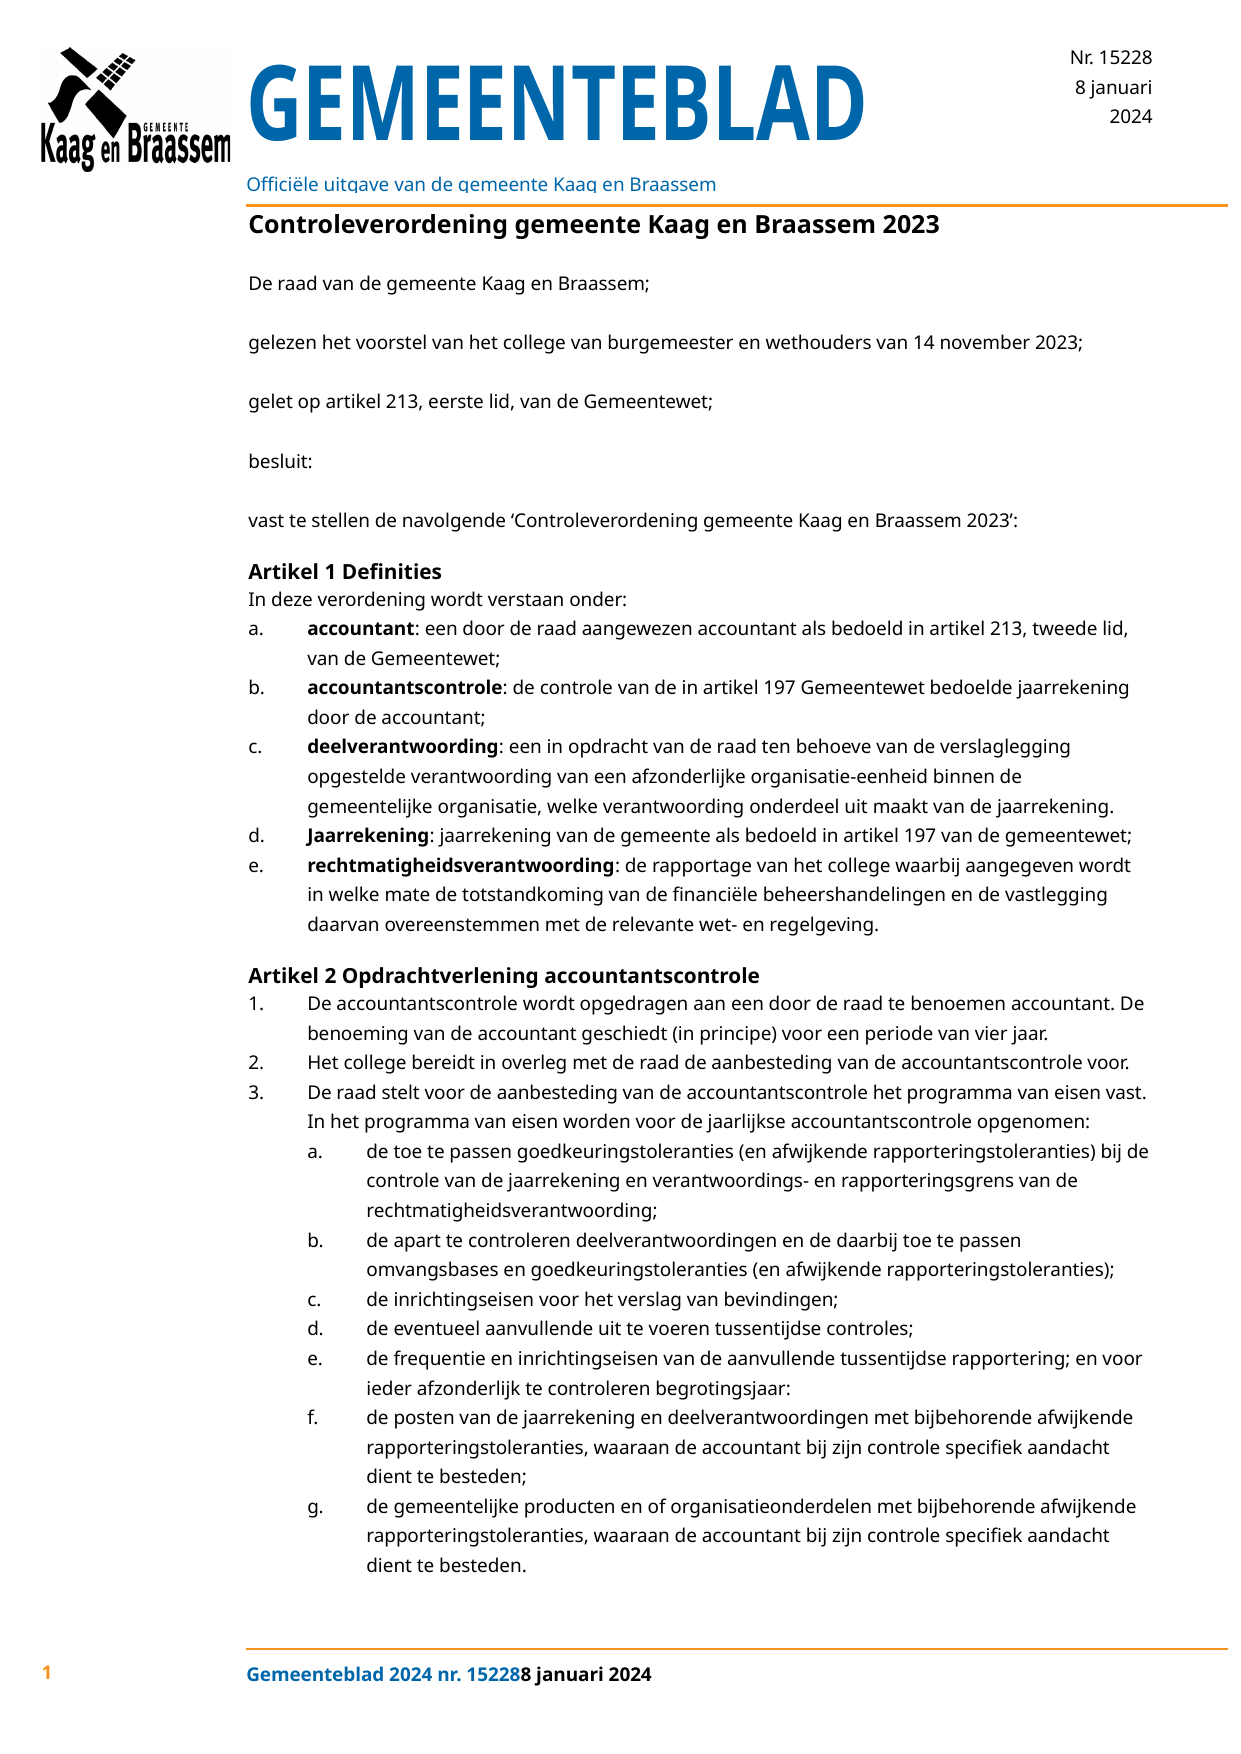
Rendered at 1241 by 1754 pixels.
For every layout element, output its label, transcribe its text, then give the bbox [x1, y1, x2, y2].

list de frequentie en inrichtingseisen van de aanvullende tussentijdse rapportering; en voor ieder afzonderlijk te controleren begrotingsjaar: [307, 1345, 1152, 1400]
list accountant: een door de raad aangewezen accountant als bedoeld in artikel 213, tweede lid, van de Gemeentewet; [248, 615, 1152, 671]
list deelverantwoording: een in opdracht van de raad ten behoeve van de verslaglegging opgestelde verantwoording van een afzonderlijke organisatie-eenheid binnen de gemeentelijke organisatie, welke verantwoording onderdeel uit maakt van de jaarrekening. [248, 734, 1152, 819]
text Controleverordening gemeente Kaag en Braassem 2023 [248, 207, 1152, 241]
list de gemeentelijke producten en of organisatieonderdelen met bijbehorende afwijkende rapporteringstoleranties, waaraan de accountant bij zijn controle specifiek aandacht dient te besteden. [307, 1493, 1152, 1578]
text gelezen het voorstel van het college van burgemeester en wethouders van 14 november 2023; [248, 329, 1152, 355]
text De raad van de gemeente Kaag en Braassem; [248, 270, 1152, 296]
text besluit: [248, 448, 1152, 473]
list De accountantscontrole wordt opgedragen aan een door de raad te benoemen accountant. De benoeming van de accountant geschiedt (in principe) voor een periode van vier jaar. [248, 990, 1152, 1045]
list de toe te passen goedkeuringstoleranties (en afwijkende rapporteringstoleranties) bij de controle van de jaarrekening en verantwoordings- en rapporteringsgrens van de rechtmatigheidsverantwoording; [307, 1138, 1152, 1223]
list rechtmatigheidsverantwoording: de rapportage van het college waarbij aangegeven wordt in welke mate de totstandkoming van de financiële beheershandelingen en de vastlegging daarvan overeenstemmen met de relevante wet- en regelgeving. [248, 852, 1152, 937]
list de apart te controleren deelverantwoordingen en de daarbij toe te passen omvangsbases en goedkeuringstoleranties (en afwijkende rapporteringstoleranties); [307, 1227, 1152, 1282]
list Het college bereidt in overleg met de raad de aanbesteding van de accountantscontrole voor. [248, 1049, 1152, 1075]
text Artikel 1 Definities [248, 557, 1152, 586]
picture [41, 47, 231, 172]
text In deze verordening wordt verstaan onder: [248, 586, 1152, 612]
list Jaarrekening: jaarrekening van de gemeente als bedoeld in artikel 197 van de gemeentewet; [248, 822, 1152, 848]
text Artikel 2 Opdrachtverlening accountantscontrole [248, 962, 1152, 990]
text vast te stellen de navolgende ‘Controleverordening gemeente Kaag en Braassem 2023’: [248, 507, 1152, 533]
list accountantscontrole: de controle van de in artikel 197 Gemeentewet bedoelde jaarrekening door de accountant; [248, 674, 1152, 730]
list de eventueel aanvullende uit te voeren tussentijdse controles; [307, 1316, 1152, 1341]
text gelet op artikel 213, eerste lid, van de Gemeentewet; [248, 389, 1152, 414]
list De raad stelt voor de aanbesteding van de accountantscontrole het programma van eisen vast. In het programma van eisen worden voor de jaarlijkse accountantscontrole opgenomen: [248, 1079, 1152, 1134]
list de inrichtingseisen voor het verslag van bevindingen; [307, 1286, 1152, 1312]
list de posten van de jaarrekening en deelverantwoordingen met bijbehorende afwijkende rapporteringstoleranties, waaraan de accountant bij zijn controle specifiek aandacht dient te besteden; [307, 1404, 1152, 1489]
